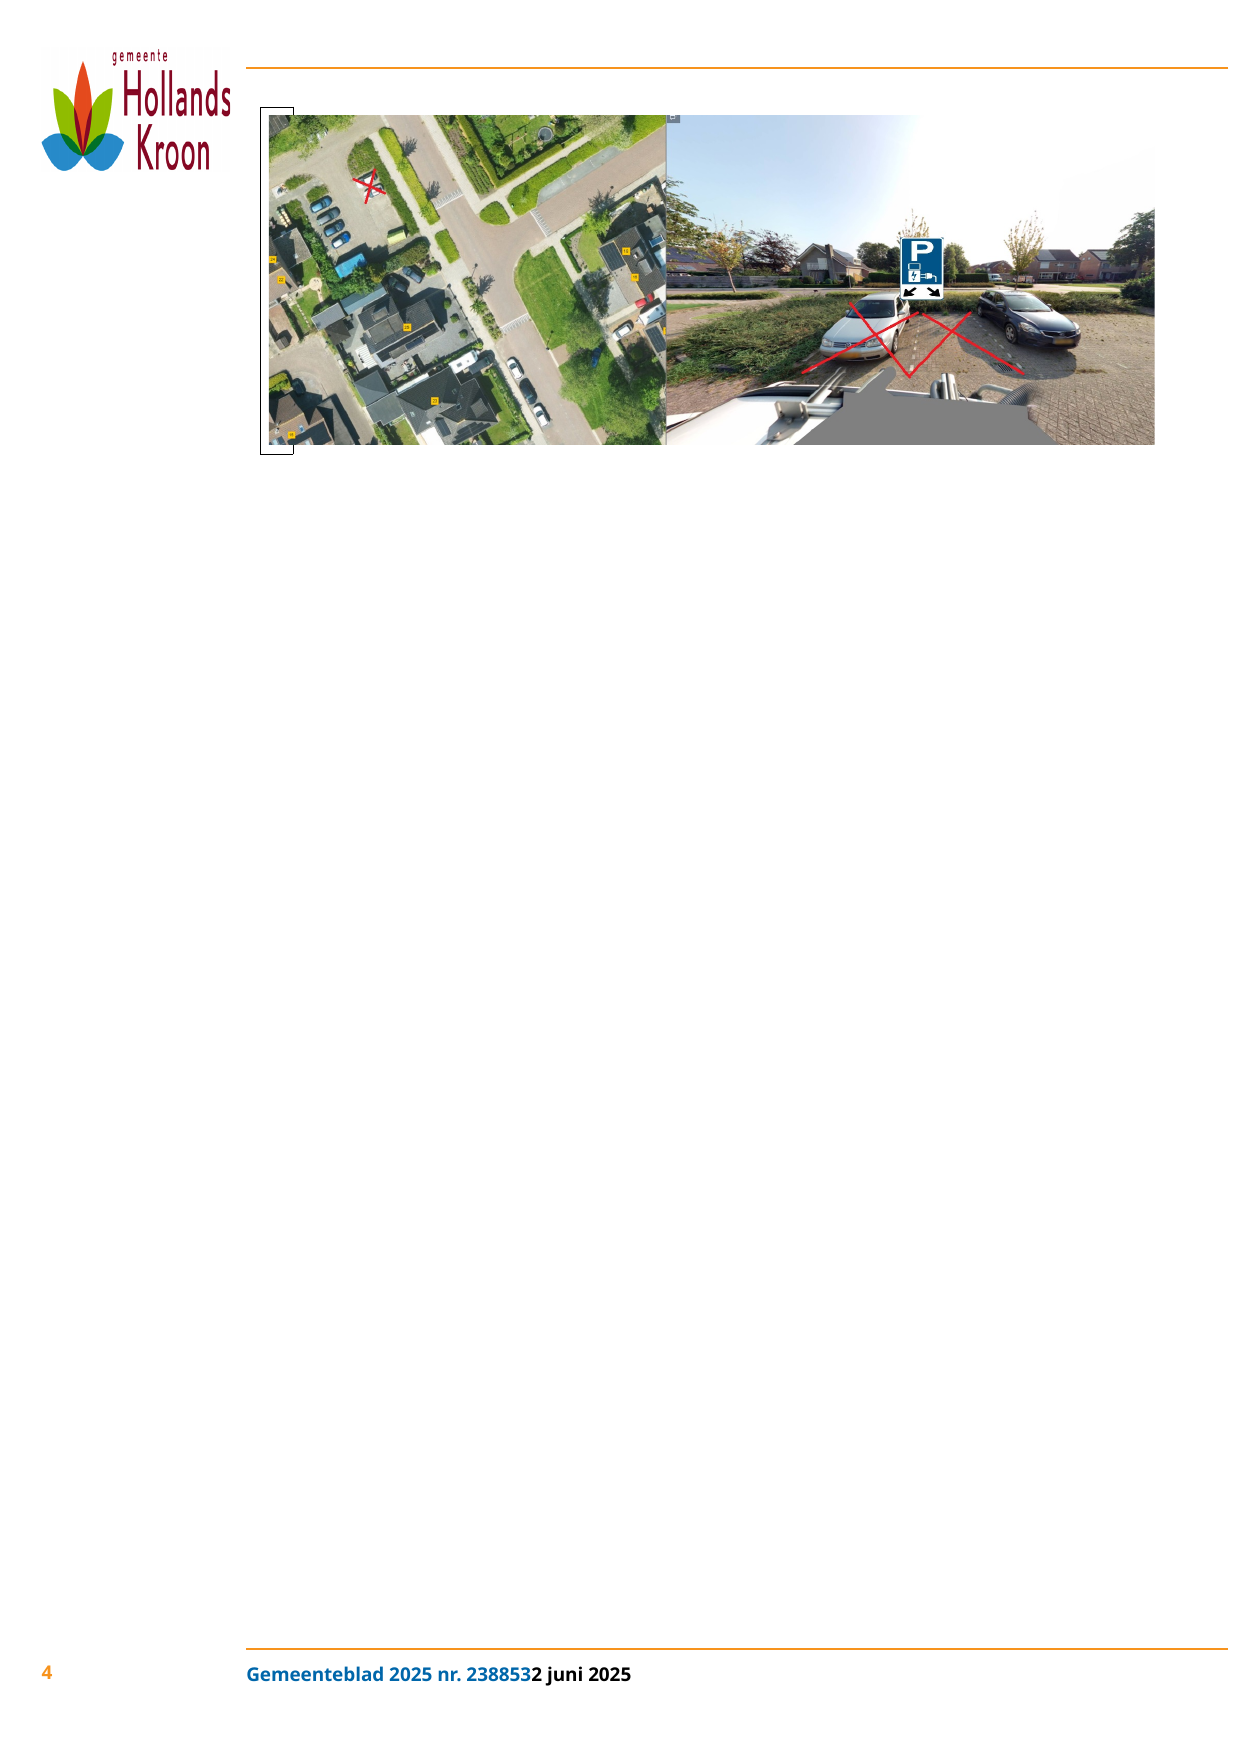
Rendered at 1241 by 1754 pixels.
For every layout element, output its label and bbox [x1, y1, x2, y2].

picture [41, 47, 231, 172]
picture [268, 115, 1155, 445]
